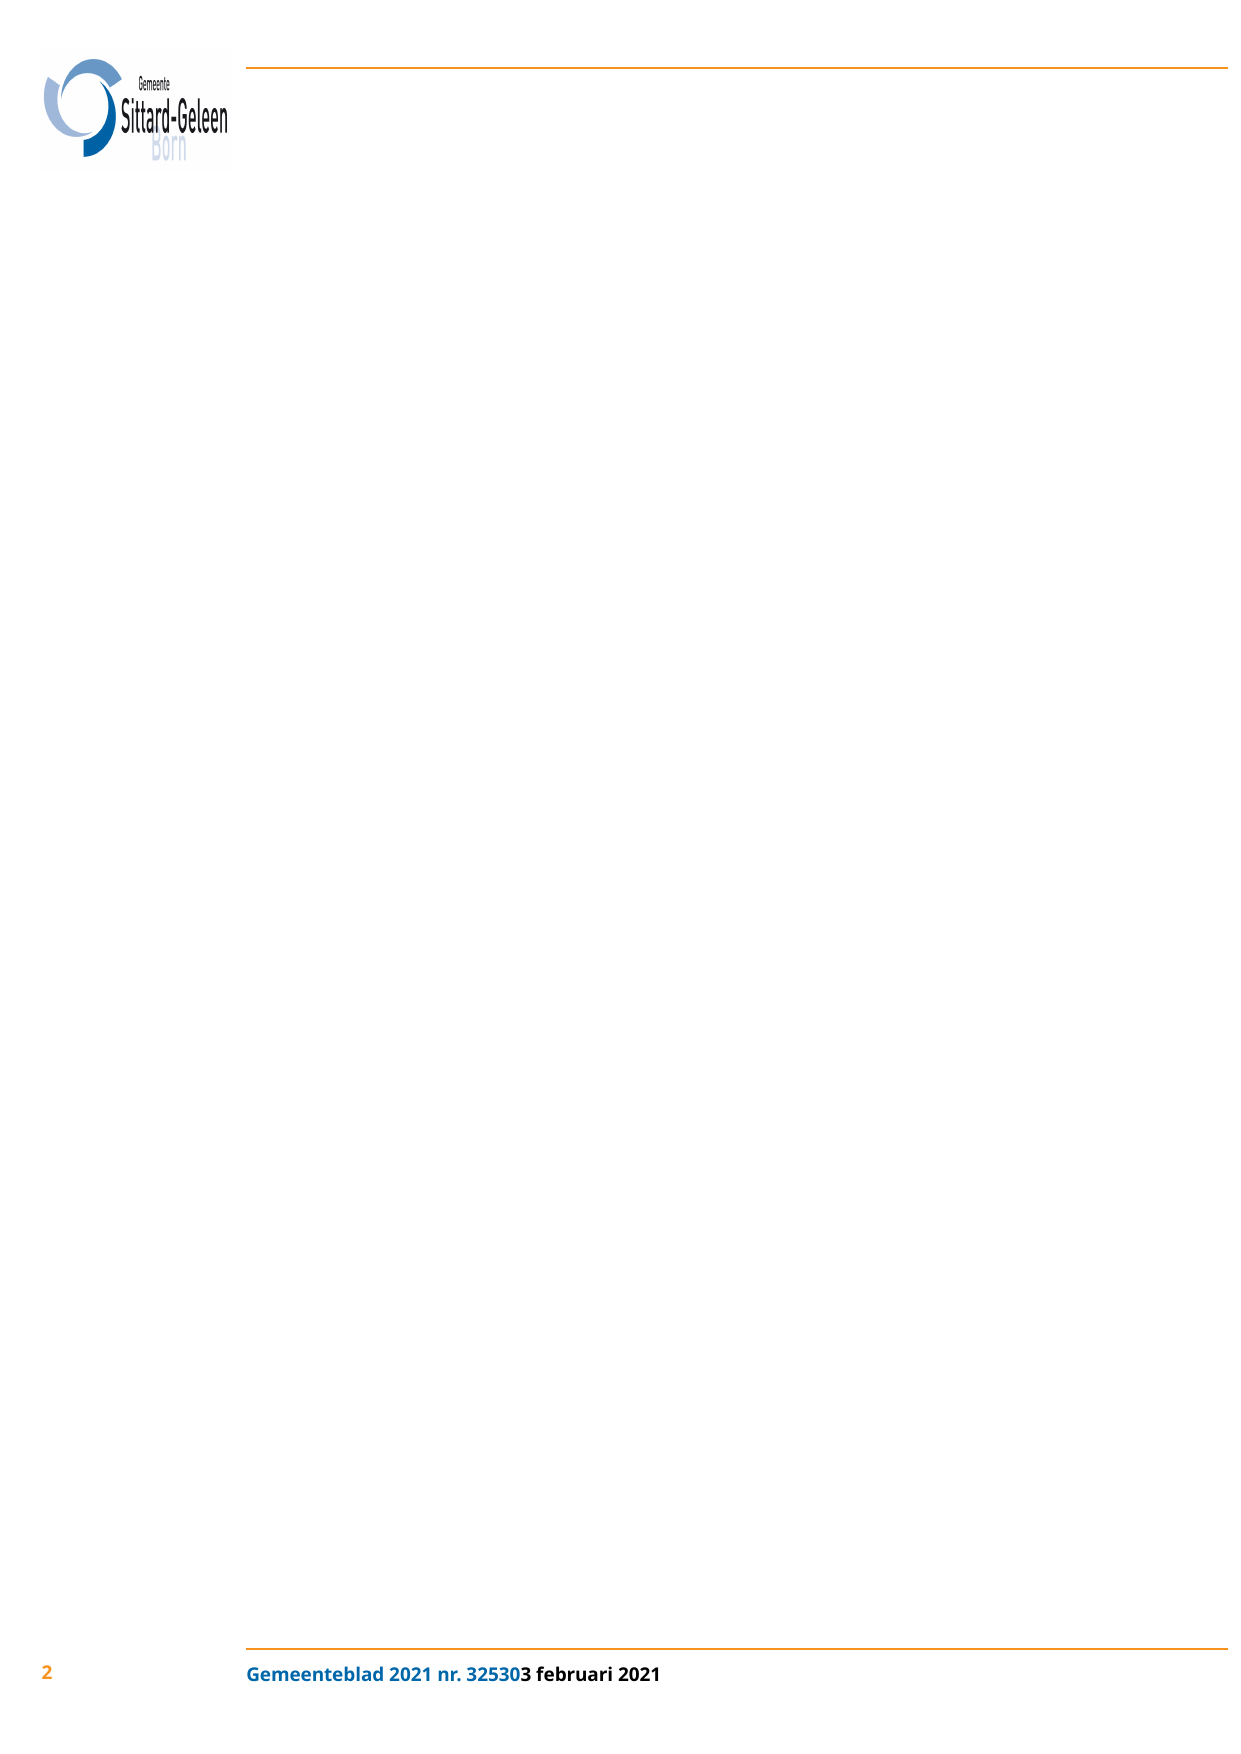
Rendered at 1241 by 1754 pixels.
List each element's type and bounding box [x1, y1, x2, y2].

picture [41, 47, 231, 172]
